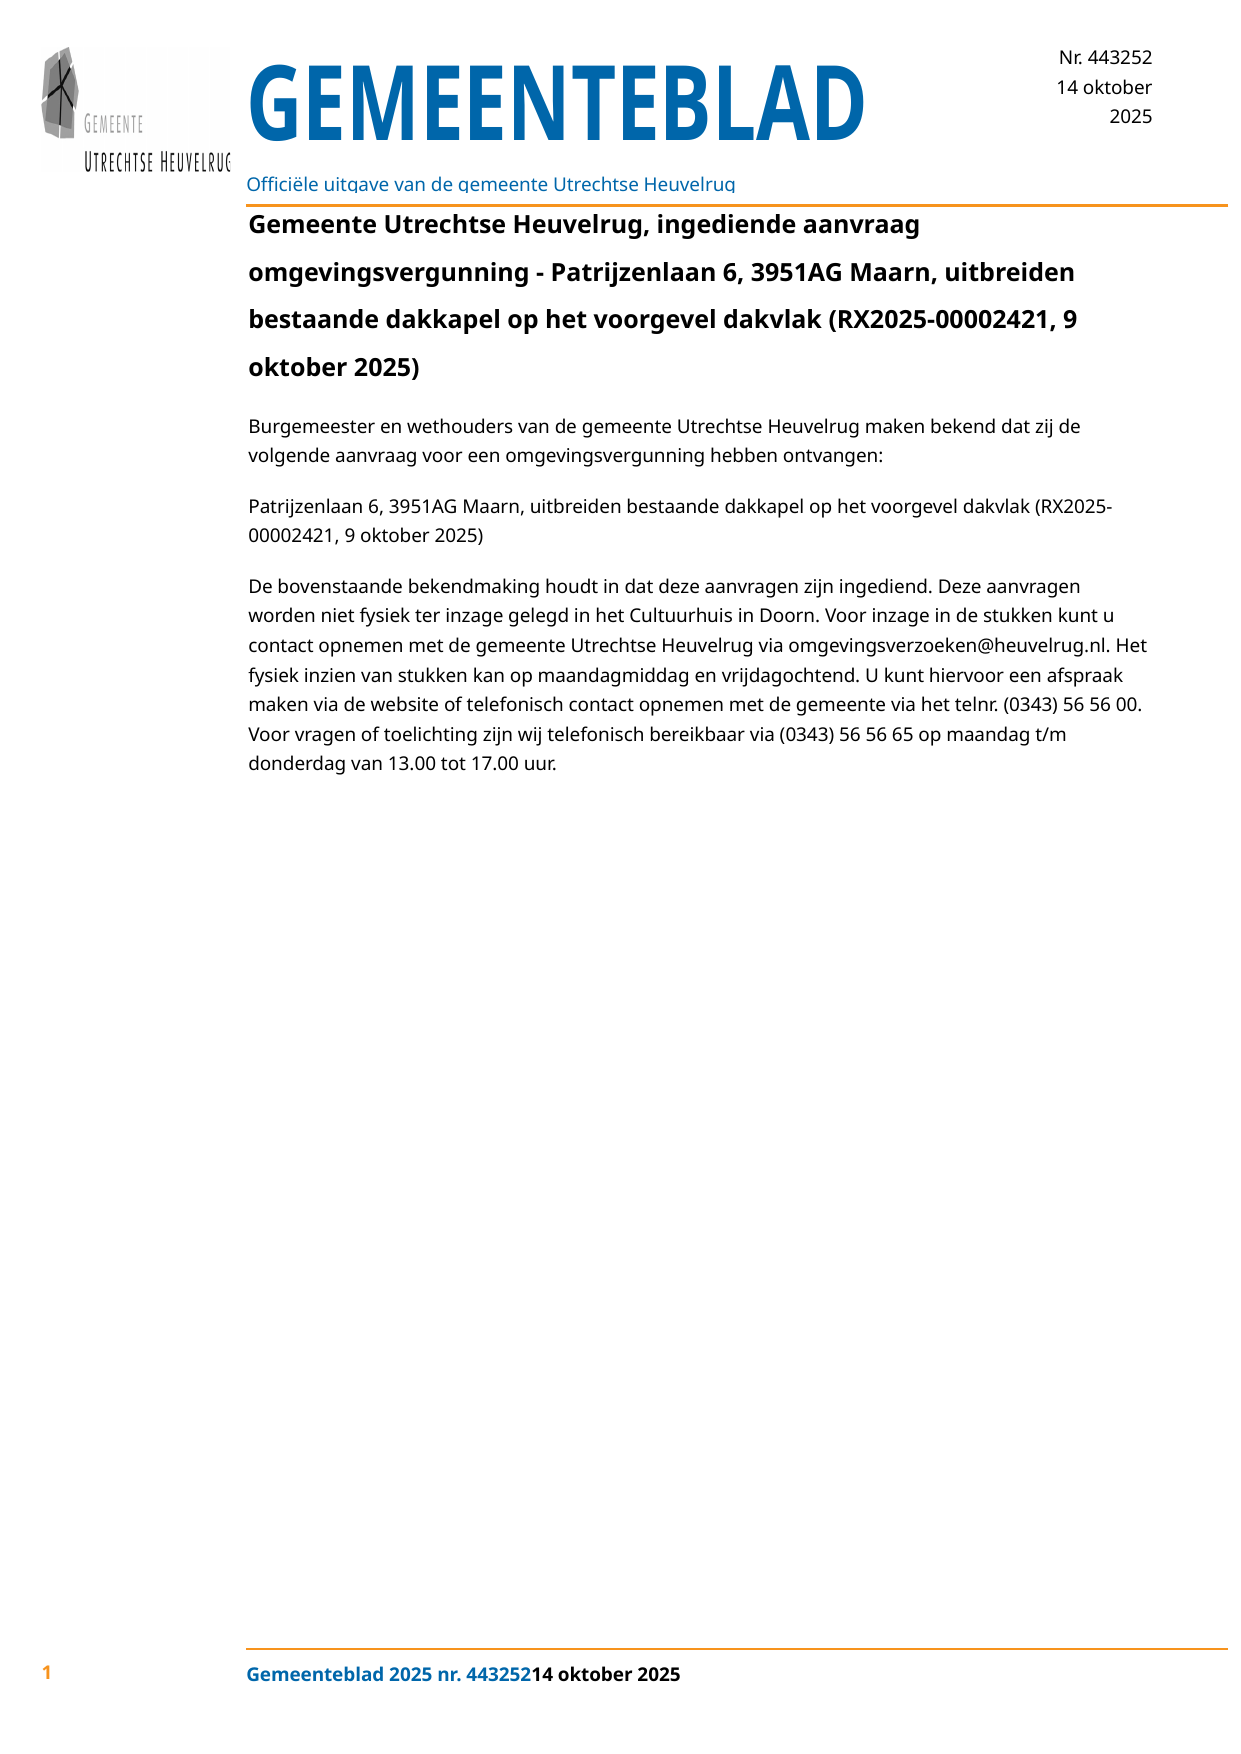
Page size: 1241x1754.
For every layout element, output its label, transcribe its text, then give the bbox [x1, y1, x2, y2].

text Patrijzenlaan 6, 3951AG Maarn, uitbreiden bestaande dakkapel op het voorgevel dakvlak (RX2025-00002421, 9 oktober 2025) [248, 493, 1152, 548]
text Burgemeester en wethouders van de gemeente Utrechtse Heuvelrug maken bekend dat zij de volgende aanvraag voor een omgevingsvergunning hebben ontvangen: [248, 413, 1152, 468]
picture [41, 47, 231, 172]
text Gemeente Utrechtse Heuvelrug, ingediende aanvraag omgevingsvergunning - Patrijzenlaan 6, 3951AG Maarn, uitbreiden bestaande dakkapel op het voorgevel dakvlak (RX2025-00002421, 9 oktober 2025) [248, 207, 1152, 384]
text De bovenstaande bekendmaking houdt in dat deze aanvragen zijn ingediend. Deze aanvragen worden niet fysiek ter inzage gelegd in het Cultuurhuis in Doorn. Voor inzage in de stukken kunt u contact opnemen met de gemeente Utrechtse Heuvelrug via omgevingsverzoeken@heuvelrug.nl. Het fysiek inzien van stukken kan op maandagmiddag en vrijdagochtend. U kunt hiervoor een afspraak maken via de website of telefonisch contact opnemen met de gemeente via het telnr. (0343) 56 56 00. Voor vragen of toelichting zijn wij telefonisch bereikbaar via (0343) 56 56 65 op maandag t/m donderdag van 13.00 tot 17.00 uur. [248, 573, 1152, 776]
